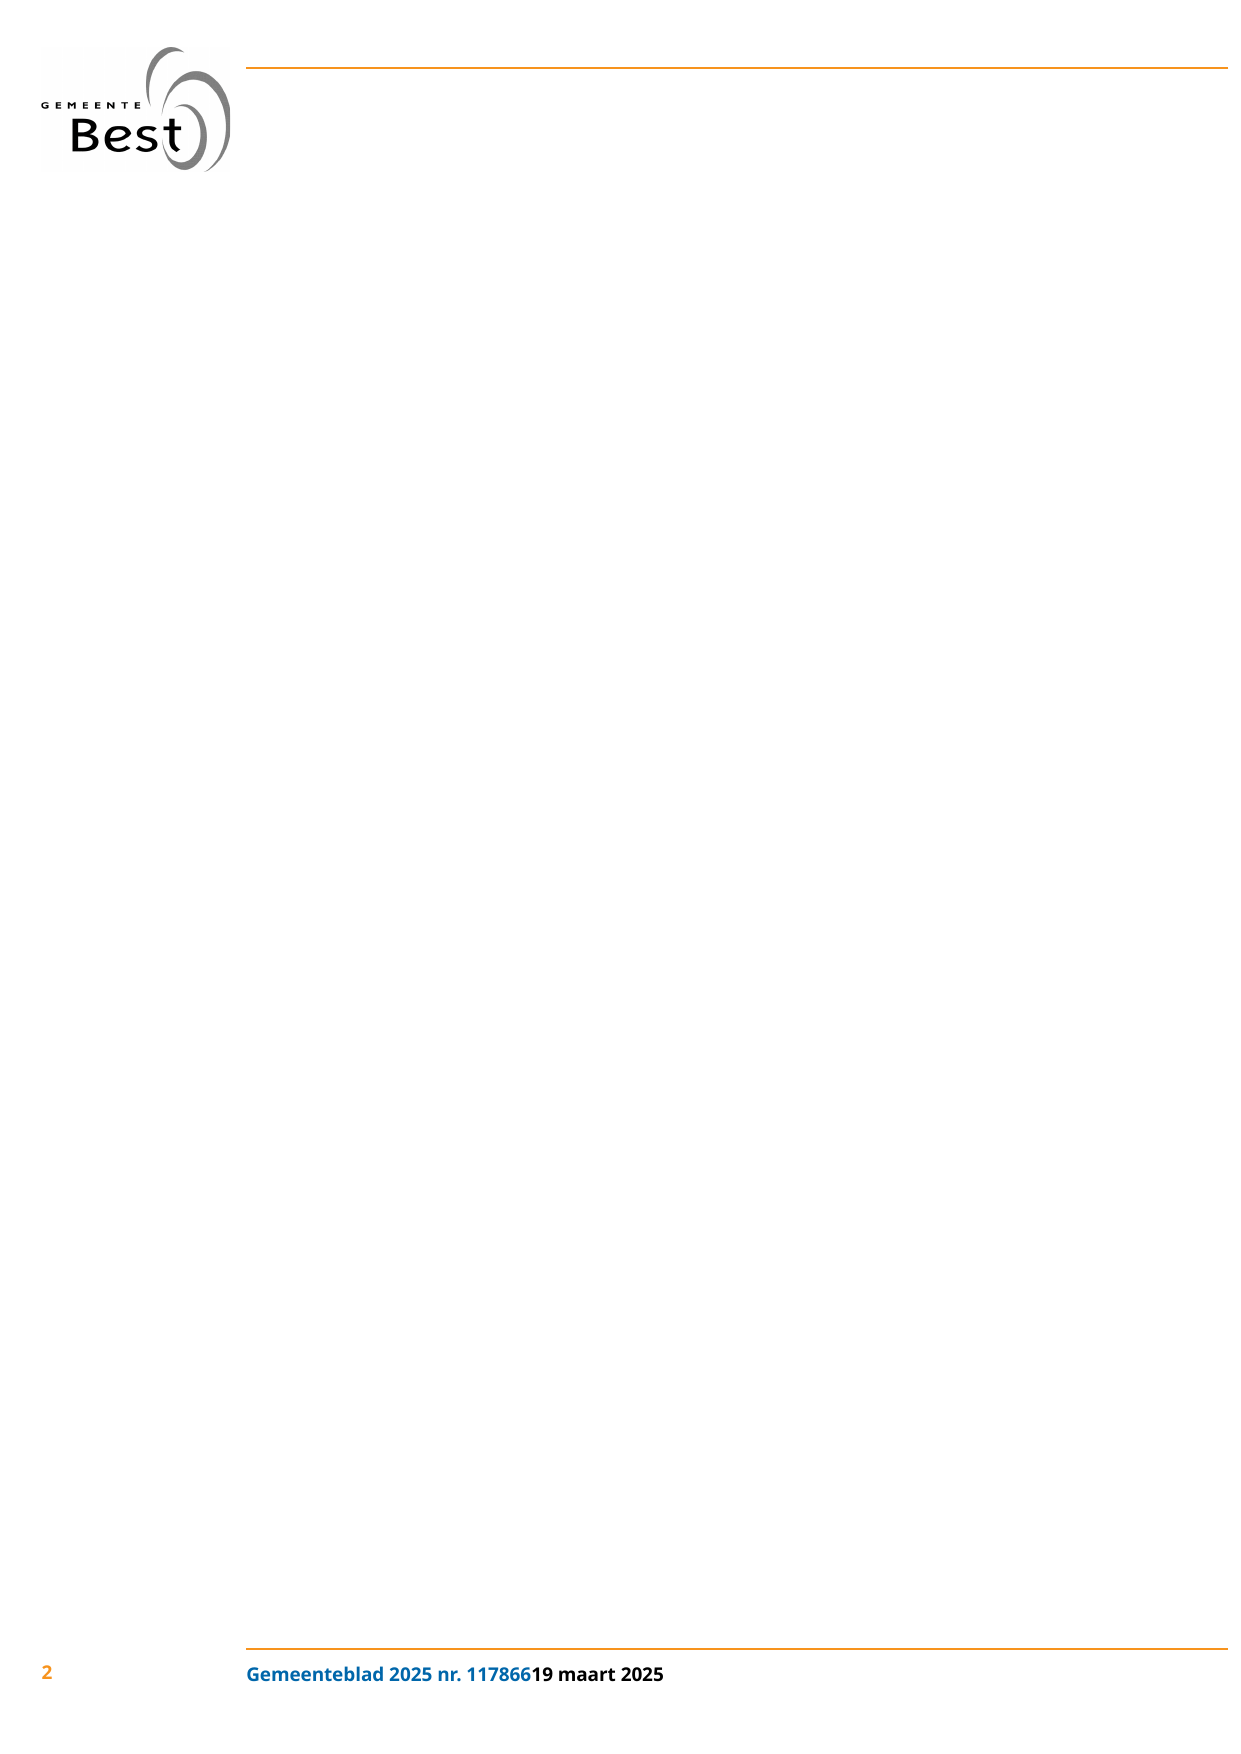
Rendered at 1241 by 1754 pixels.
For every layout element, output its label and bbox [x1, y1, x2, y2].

picture [41, 47, 231, 172]
